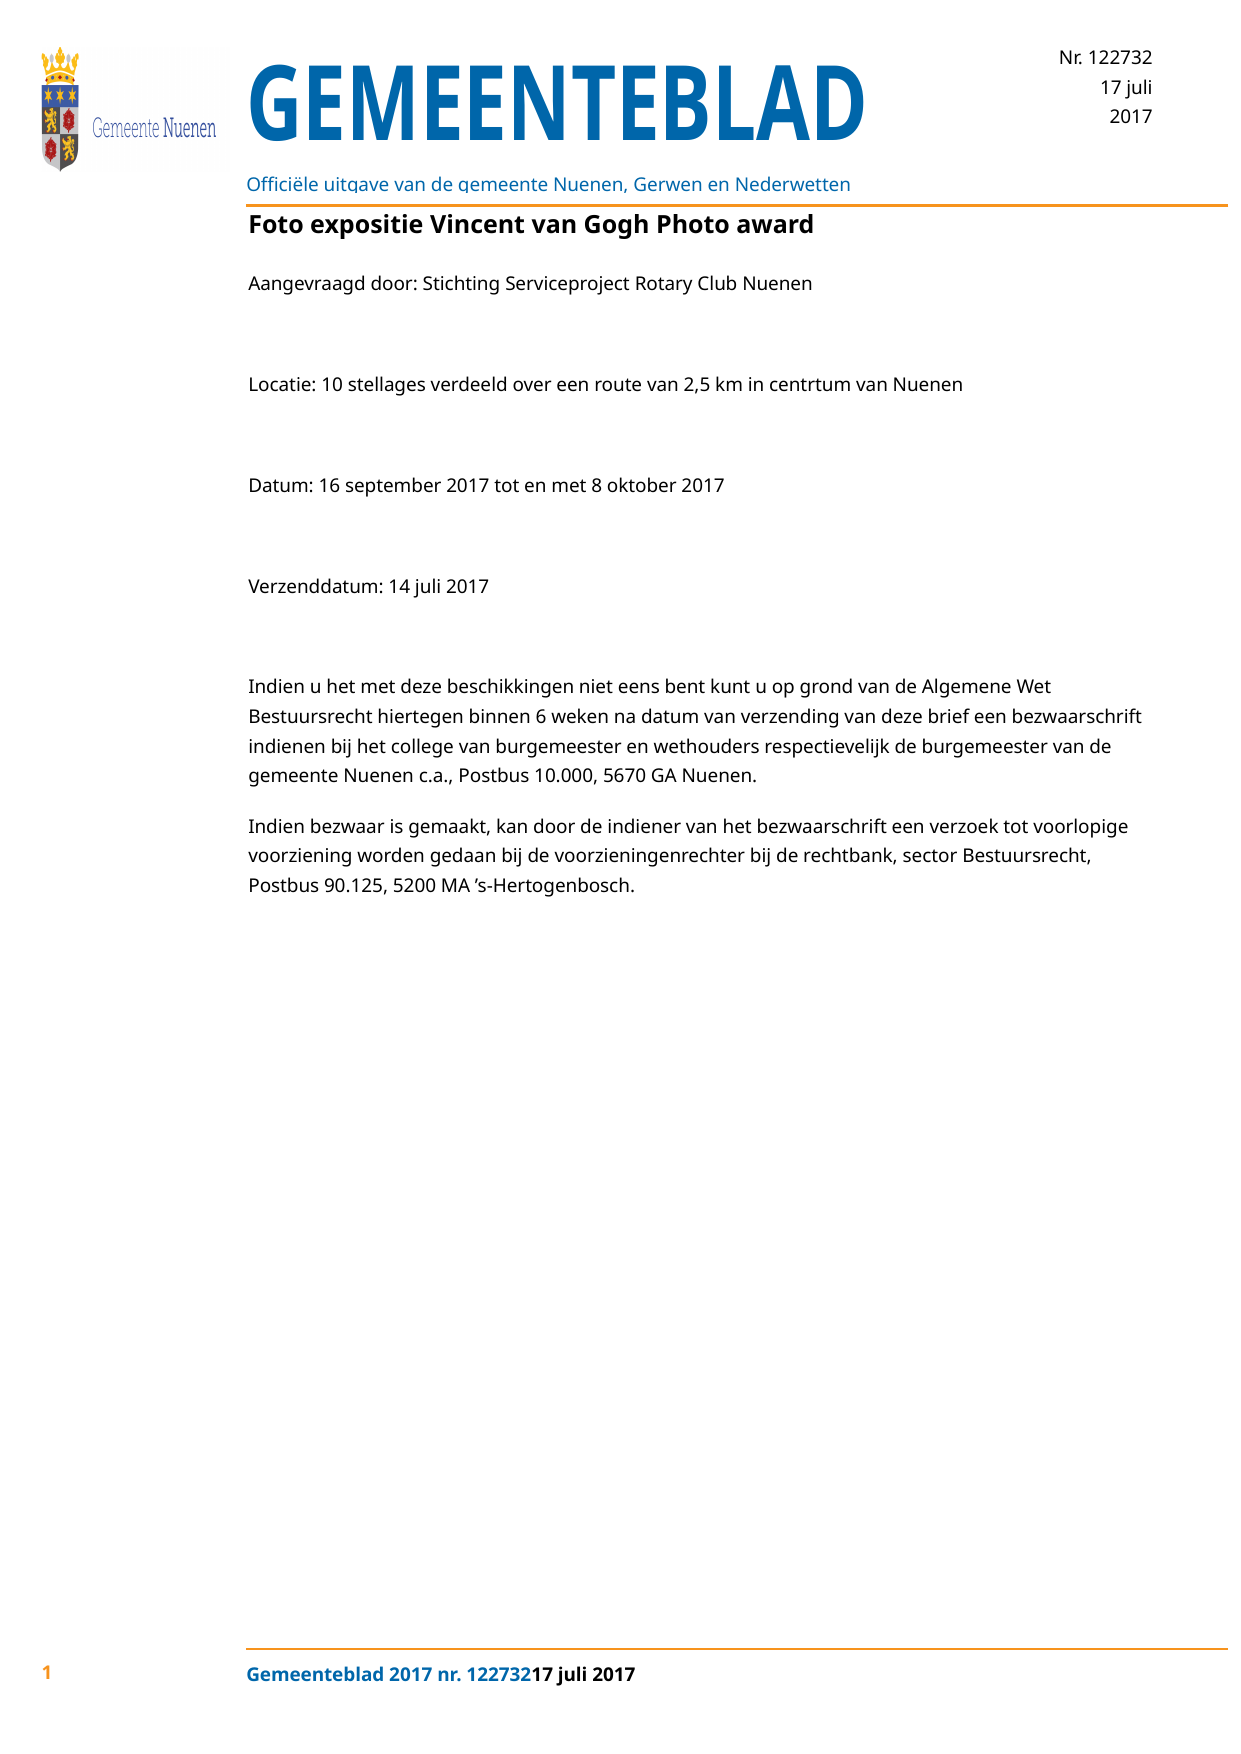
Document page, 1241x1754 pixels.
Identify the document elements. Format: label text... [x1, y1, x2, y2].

text Locatie: 10 stellages verdeeld over een route van 2,5 km in centrtum van Nuenen [248, 371, 1152, 397]
picture [41, 47, 231, 172]
text Aangevraagd door: Stichting Serviceproject Rotary Club Nuenen [248, 270, 1152, 296]
text Foto expositie Vincent van Gogh Photo award [248, 207, 1152, 241]
text Verzenddatum: 14 juli 2017 [248, 573, 1152, 598]
text Indien bezwaar is gemaakt, kan door de indiener van het bezwaarschrift een verzoek tot voorlopige voorziening worden gedaan bij de voorzieningenrechter bij de rechtbank, sector Bestuursrecht, Postbus 90.125, 5200 MA ’s-Hertogenbosch. [248, 813, 1152, 898]
text Indien u het met deze beschikkingen niet eens bent kunt u op grond van de Algemene Wet Bestuursrecht hiertegen binnen 6 weken na datum van verzending van deze brief een bezwaarschrift indienen bij het college van burgemeester en wethouders respectievelijk de burgemeester van de gemeente Nuenen c.a., Postbus 10.000, 5670 GA Nuenen. [248, 674, 1152, 788]
text Datum: 16 september 2017 tot en met 8 oktober 2017 [248, 472, 1152, 498]
